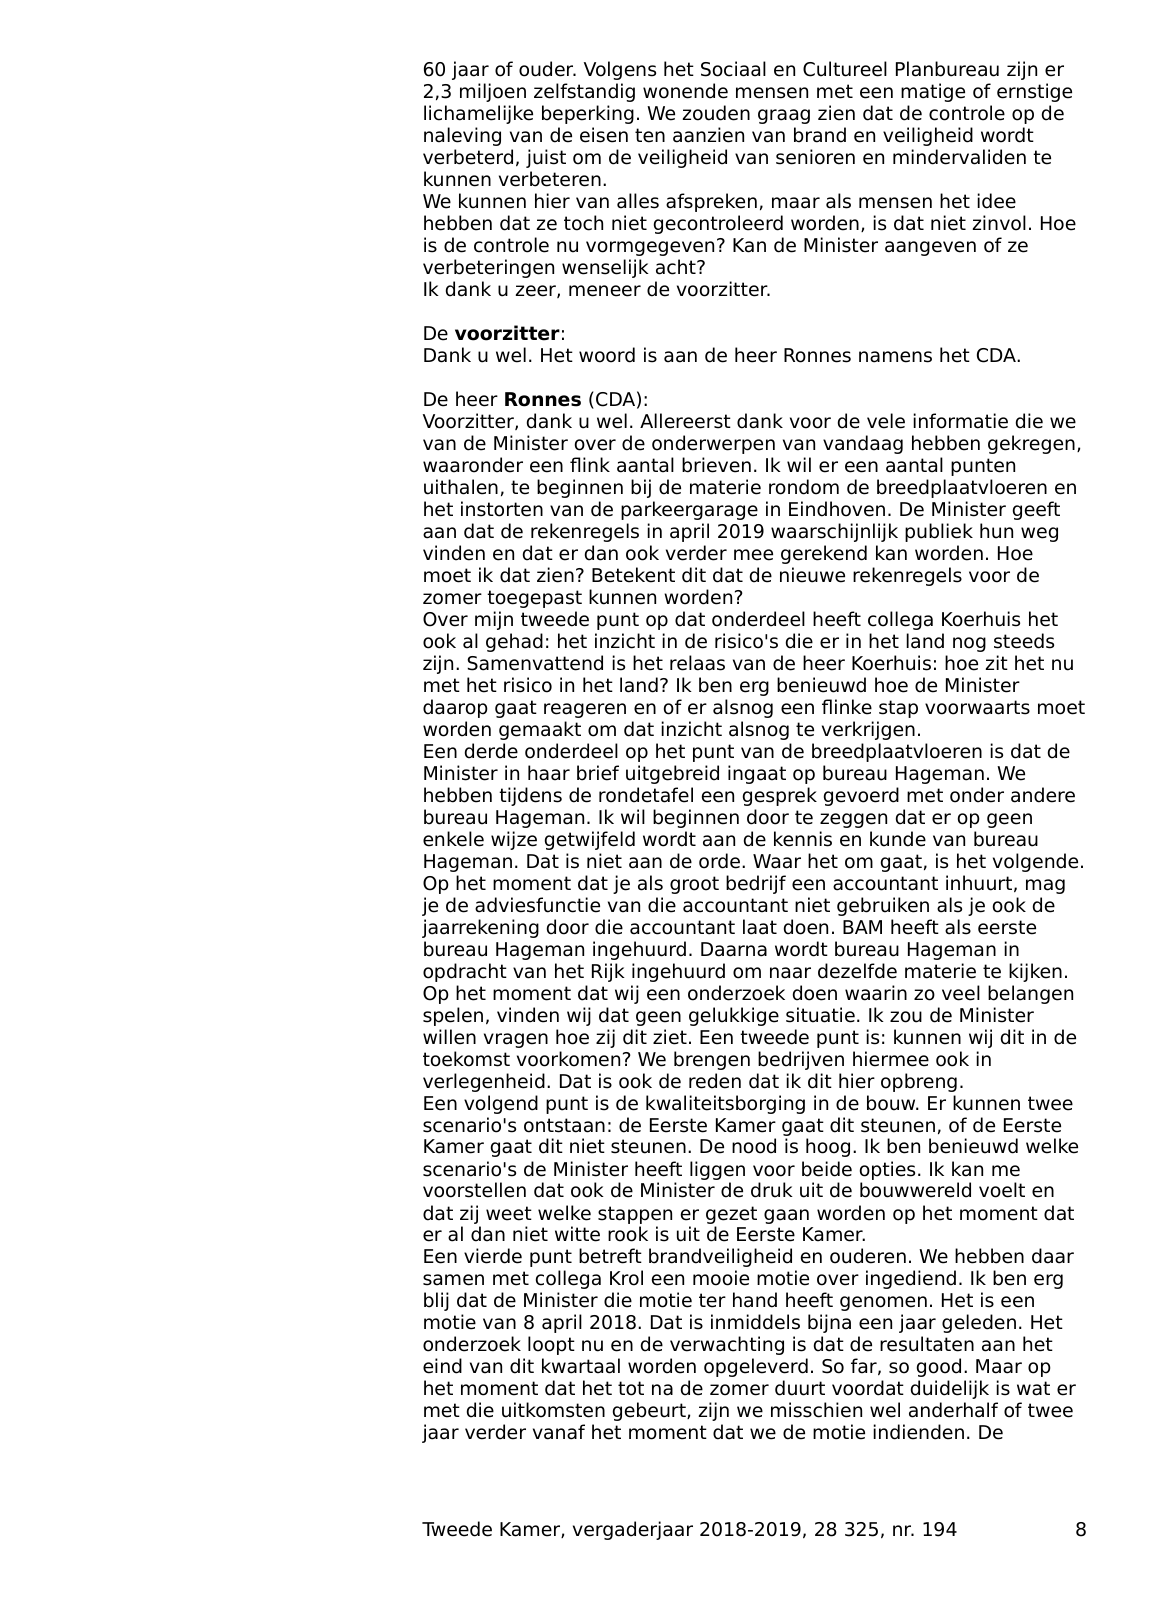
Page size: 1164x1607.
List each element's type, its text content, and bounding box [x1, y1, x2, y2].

text Een vierde punt betreft brandveiligheid en ouderen. We hebben daar samen met collega Krol een mooie motie over ingediend. Ik ben erg blij dat de Minister die motie ter hand heeft genomen. Het is een motie van 8 april 2018. Dat is inmiddels bijna een jaar geleden. Het onderzoek loopt nu en de verwachting is dat de resultaten aan het eind van dit kwartaal worden opgeleverd. So far, so good. Maar op het moment dat het tot na de zomer duurt voordat duidelijk is wat er met die uitkomsten gebeurt, zijn we misschien wel anderhalf of twee jaar verder vanaf het moment dat we de motie indienden. De [422, 1246, 1087, 1444]
text Een volgend punt is de kwaliteitsborging in de bouw. Er kunnen twee scenario's ontstaan: de Eerste Kamer gaat dit steunen, of de Eerste Kamer gaat dit niet steunen. De nood is hoog. Ik ben benieuwd welke scenario's de Minister heeft liggen voor beide opties. Ik kan me voorstellen dat ook de Minister de druk uit de bouwwereld voelt en dat zij weet welke stappen er gezet gaan worden op het moment dat er al dan niet witte rook is uit de Eerste Kamer. [422, 1092, 1087, 1246]
text De heer Ronnes (CDA): [422, 389, 1087, 411]
text De voorzitter: [422, 323, 1087, 345]
text Over mijn tweede punt op dat onderdeel heeft collega Koerhuis het ook al gehad: het inzicht in de risico's die er in het land nog steeds zijn. Samenvattend is het relaas van de heer Koerhuis: hoe zit het nu met het risico in het land? Ik ben erg benieuwd hoe de Minister daarop gaat reageren en of er alsnog een flinke stap voorwaarts moet worden gemaakt om dat inzicht alsnog te verkrijgen. [422, 609, 1087, 741]
text Ik dank u zeer, meneer de voorzitter. [422, 279, 1087, 301]
text Een derde onderdeel op het punt van de breedplaatvloeren is dat de Minister in haar brief uitgebreid ingaat op bureau Hageman. We hebben tijdens de rondetafel een gesprek gevoerd met onder andere bureau Hageman. Ik wil beginnen door te zeggen dat er op geen enkele wijze getwijfeld wordt aan de kennis en kunde van bureau Hageman. Dat is niet aan de orde. Waar het om gaat, is het volgende. Op het moment dat je als groot bedrijf een accountant inhuurt, mag je de adviesfunctie van die accountant niet gebruiken als je ook de jaarrekening door die accountant laat doen. BAM heeft als eerste bureau Hageman ingehuurd. Daarna wordt bureau Hageman in opdracht van het Rijk ingehuurd om naar dezelfde materie te kijken. Op het moment dat wij een onderzoek doen waarin zo veel belangen spelen, vinden wij dat geen gelukkige situatie. Ik zou de Minister willen vragen hoe zij dit ziet. Een tweede punt is: kunnen wij dit in de toekomst voorkomen? We brengen bedrijven hiermee ook in verlegenheid. Dat is ook de reden dat ik dit hier opbreng. [422, 741, 1087, 1092]
text 60 jaar of ouder. Volgens het Sociaal en Cultureel Planbureau zijn er 2,3 miljoen zelfstandig wonende mensen met een matige of ernstige lichamelijke beperking. We zouden graag zien dat de controle op de naleving van de eisen ten aanzien van brand en veiligheid wordt verbeterd, juist om de veiligheid van senioren en mindervaliden te kunnen verbeteren. [422, 59, 1087, 191]
text Dank u wel. Het woord is aan de heer Ronnes namens het CDA. [422, 345, 1087, 367]
text We kunnen hier van alles afspreken, maar als mensen het idee hebben dat ze toch niet gecontroleerd worden, is dat niet zinvol. Hoe is de controle nu vormgegeven? Kan de Minister aangeven of ze verbeteringen wenselijk acht? [422, 191, 1087, 279]
text Voorzitter, dank u wel. Allereerst dank voor de vele informatie die we van de Minister over de onderwerpen van vandaag hebben gekregen, waaronder een flink aantal brieven. Ik wil er een aantal punten uithalen, te beginnen bij de materie rondom de breedplaatvloeren en het instorten van de parkeergarage in Eindhoven. De Minister geeft aan dat de rekenregels in april 2019 waarschijnlijk publiek hun weg vinden en dat er dan ook verder mee gerekend kan worden. Hoe moet ik dat zien? Betekent dit dat de nieuwe rekenregels voor de zomer toegepast kunnen worden? [422, 411, 1087, 609]
